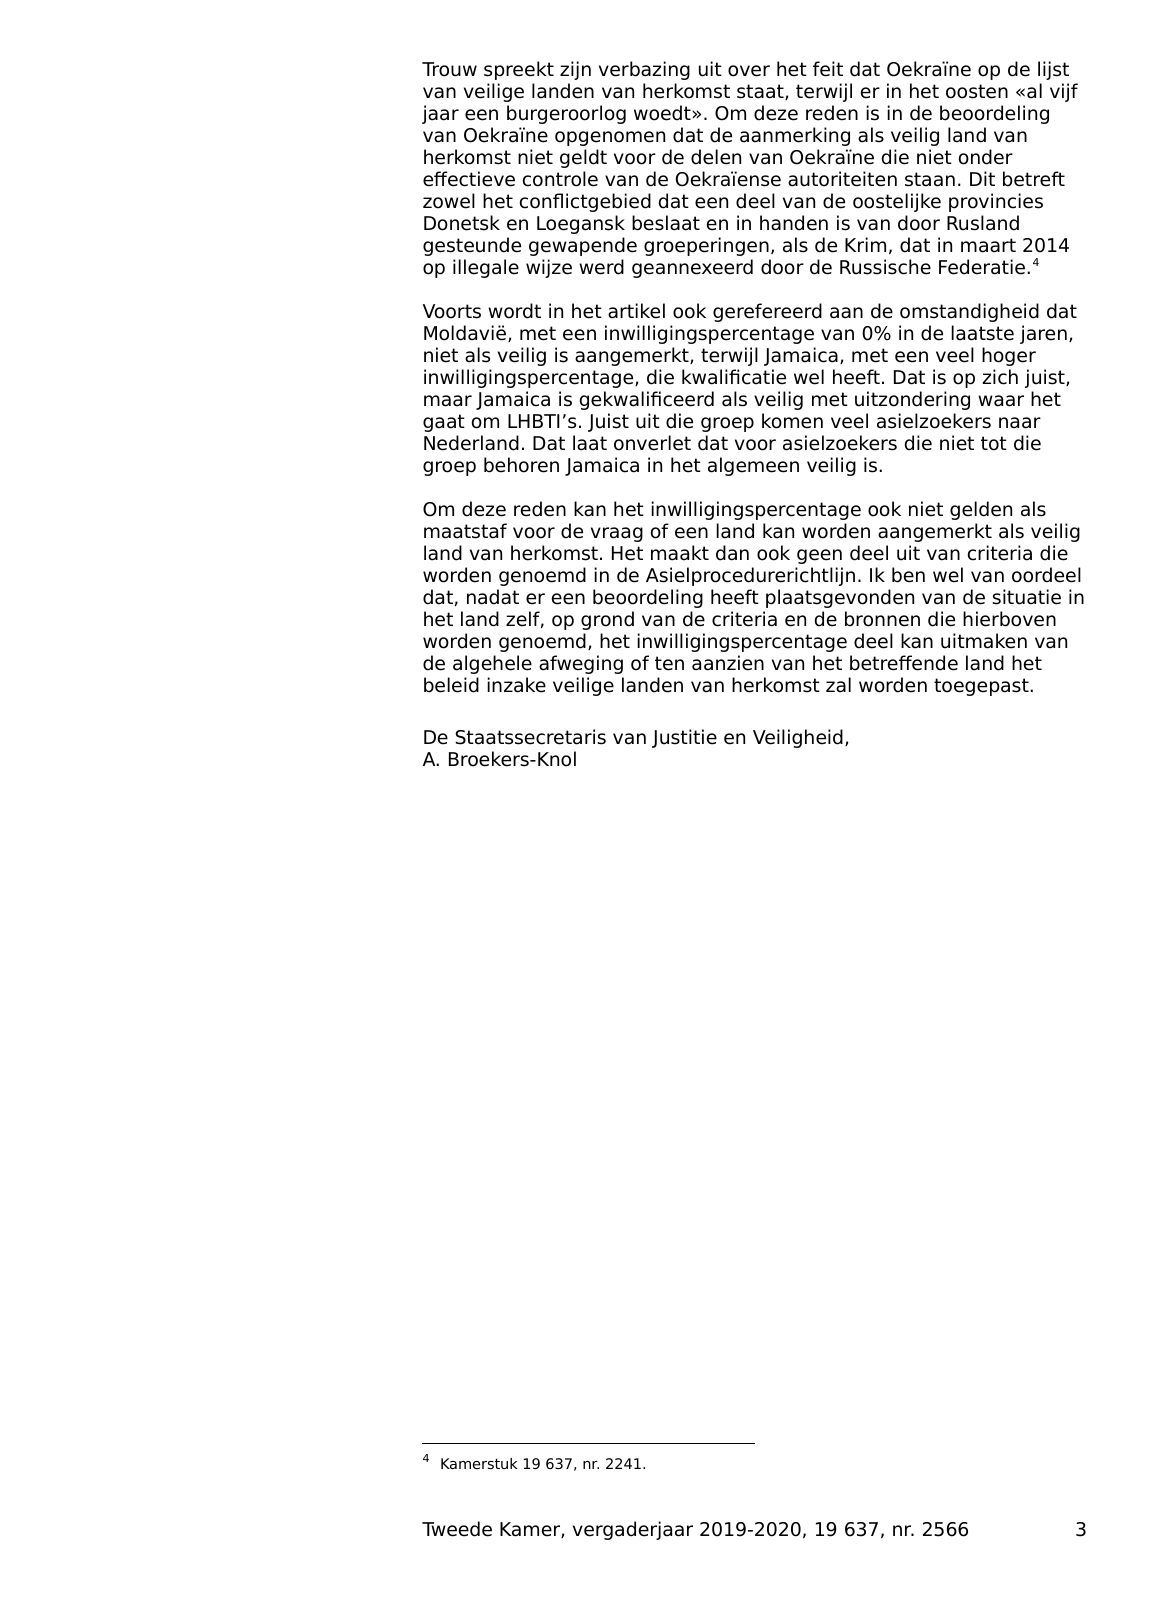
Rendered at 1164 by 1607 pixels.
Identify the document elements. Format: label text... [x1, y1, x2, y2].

text Om deze reden kan het inwilligingspercentage ook niet gelden als maatstaf voor de vraag of een land kan worden aangemerkt als veilig land van herkomst. Het maakt dan ook geen deel uit van criteria die worden genoemd in de Asielprocedurerichtlijn. Ik ben wel van oordeel dat, nadat er een beoordeling heeft plaatsgevonden van de situatie in het land zelf, op grond van de criteria en de bronnen die hierboven worden genoemd, het inwilligingspercentage deel kan uitmaken van de algehele afweging of ten aanzien van het betreffende land het beleid inzake veilige landen van herkomst zal worden toegepast. [422, 499, 1087, 697]
text Trouw spreekt zijn verbazing uit over het feit dat Oekraïne op de lijst van veilige landen van herkomst staat, terwijl er in het oosten «al vijf jaar een burgeroorlog woedt». Om deze reden is in de beoordeling van Oekraïne opgenomen dat de aanmerking als veilig land van herkomst niet geldt voor de delen van Oekraïne die niet onder effectieve controle van de Oekraïense autoriteiten staan. Dit betreft zowel het conflictgebied dat een deel van de oostelijke provincies Donetsk en Loegansk beslaat en in handen is van door Rusland gesteunde gewapende groeperingen, als de Krim, dat in maart 2014 op illegale wijze werd geannexeerd door de Russische Federatie. [422, 59, 1087, 279]
text Kamerstuk 19 637, nr. 2241. [422, 1452, 1087, 1474]
text Voorts wordt in het artikel ook gerefereerd aan de omstandigheid dat Moldavië, met een inwilligingspercentage van 0% in de laatste jaren, niet als veilig is aangemerkt, terwijl Jamaica, met een veel hoger inwilligingspercentage, die kwalificatie wel heeft. Dat is op zich juist, maar Jamaica is gekwalificeerd als veilig met uitzondering waar het gaat om LHBTI’s. Juist uit die groep komen veel asielzoekers naar Nederland. Dat laat onverlet dat voor asielzoekers die niet tot die groep behoren Jamaica in het algemeen veilig is. [422, 301, 1087, 477]
text De Staatssecretaris van Justitie en Veiligheid, A. Broekers-Knol [422, 727, 1087, 771]
